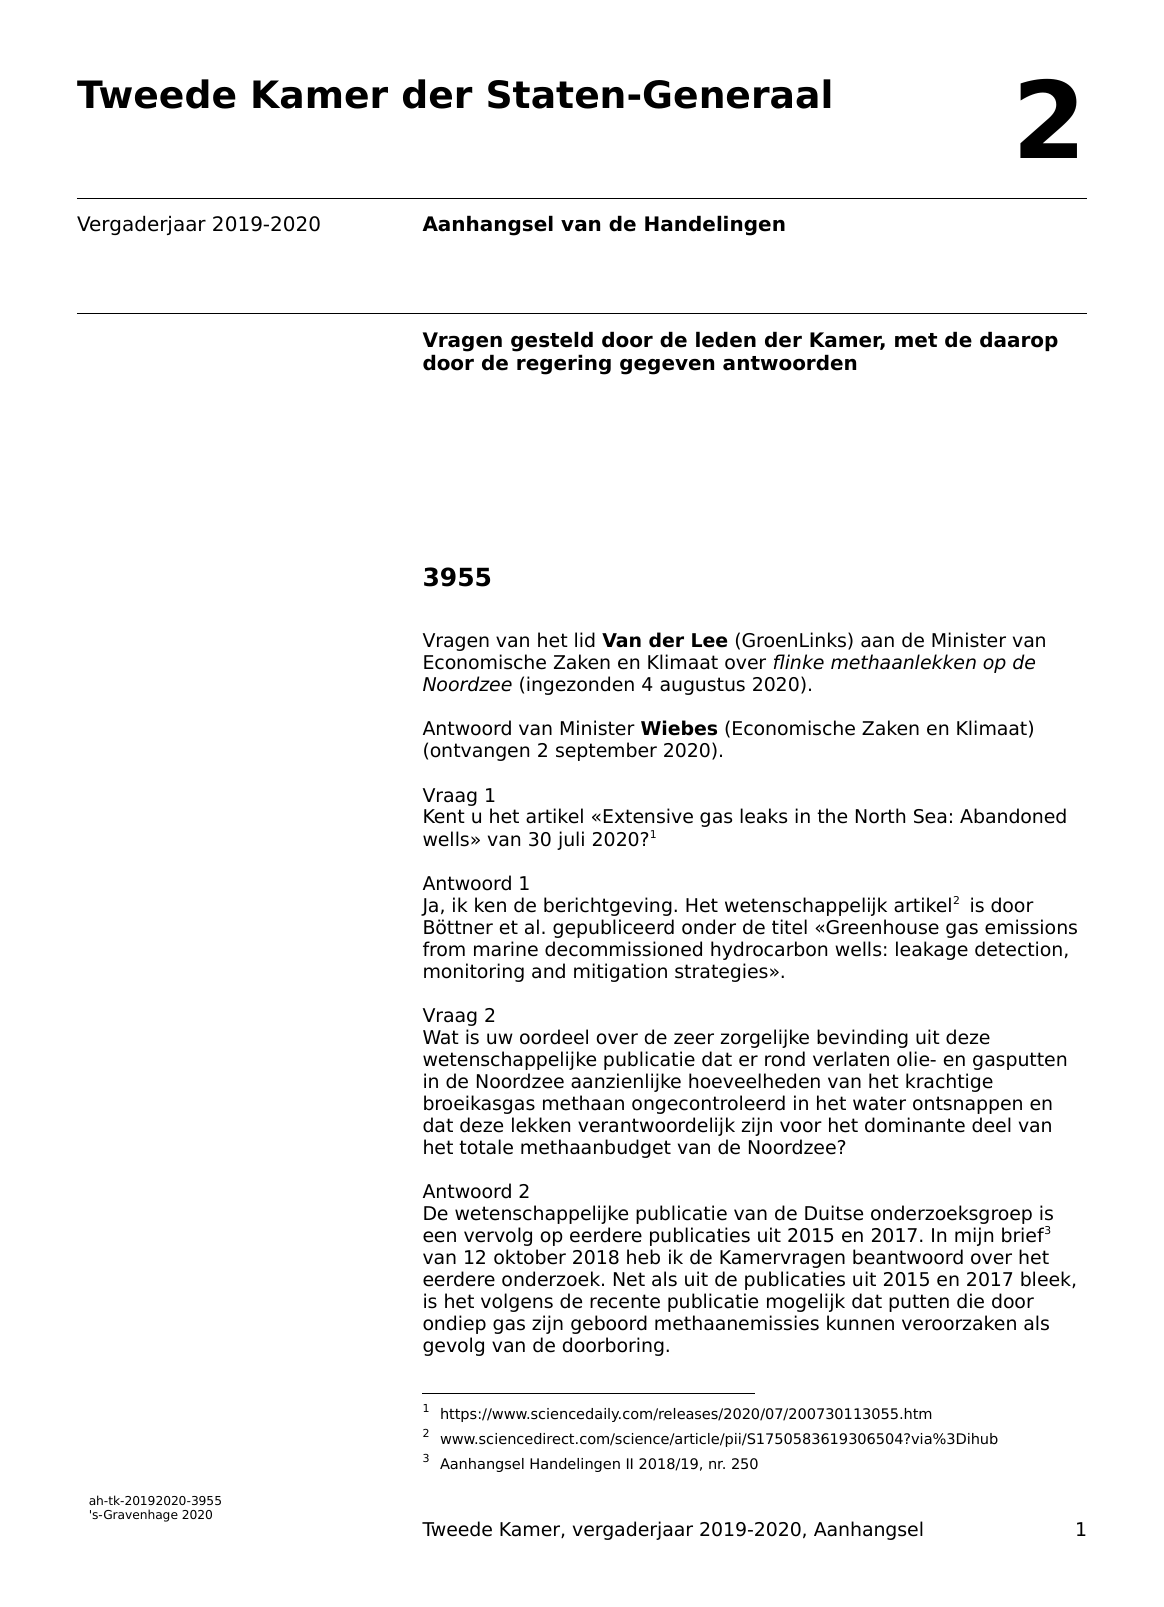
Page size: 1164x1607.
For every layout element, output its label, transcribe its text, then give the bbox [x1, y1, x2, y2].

text Vragen van het lid Van der Lee (GroenLinks) aan de Minister van Economische Zaken en Klimaat over flinke methaanlekken op de Noordzee (ingezonden 4 augustus 2020). [422, 630, 1087, 696]
text Vraag 2 [422, 1005, 1087, 1027]
text De wetenschappelijke publicatie van de Duitse onderzoeksgroep is een vervolg op eerdere publicaties uit 2015 en 2017. In mijn brief van 12 oktober 2018 heb ik de Kamervragen beantwoord over het eerdere onderzoek. Net als uit de publicaties uit 2015 en 2017 bleek, is het volgens de recente publicatie mogelijk dat putten die door ondiep gas zijn geboord methaanemissies kunnen veroorzaken als gevolg van de doorboring. [422, 1203, 1087, 1357]
text Antwoord 2 [422, 1181, 1087, 1203]
text 's-Gravenhage 2020 [88, 1508, 323, 1522]
table_cell Vergaderjaar 2019-2020 [77, 199, 422, 313]
text Kent u het artikel «Extensive gas leaks in the North Sea: Abandoned wells» van 30 juli 2020? [422, 806, 1087, 850]
table_cell [77, 314, 422, 375]
table_cell Aanhangsel van de Handelingen [422, 199, 1087, 313]
text www.sciencedirect.com/science/article/pii/S1750583619306504?via%3Dihub [422, 1427, 1087, 1449]
text 3955 [422, 563, 1087, 592]
table_header Tweede Kamer der Staten-Generaal [77, 59, 886, 198]
text Vraag 1 [422, 784, 1087, 806]
text Antwoord van Minister Wiebes (Economische Zaken en Klimaat) (ontvangen 2 september 2020). [422, 718, 1087, 762]
text Aanhangsel Handelingen II 2018/19, nr. 250 [422, 1452, 1087, 1474]
text https://www.sciencedaily.com/releases/2020/07/200730113055.htm [422, 1402, 1087, 1424]
text Wat is uw oordeel over de zeer zorgelijke bevinding uit deze wetenschappelijke publicatie dat er rond verlaten olie- en gasputten in de Noordzee aanzienlijke hoeveelheden van het krachtige broeikasgas methaan ongecontroleerd in het water ontsnappen en dat deze lekken verantwoordelijk zijn voor het dominante deel van het totale methaanbudget van de Noordzee? [422, 1027, 1087, 1158]
table_cell Vragen gesteld door de leden der Kamer, met de daarop door de regering gegeven antwoorden [422, 314, 1087, 375]
table_header 2 [886, 59, 1087, 198]
text ah-tk-20192020-3955 [88, 1494, 323, 1508]
text Antwoord 1 [422, 873, 1087, 894]
text Ja, ik ken de berichtgeving. Het wetenschappelijk artikel is door Böttner et al. gepubliceerd onder de titel «Greenhouse gas emissions from marine decommissioned hydrocarbon wells: leakage detection, monitoring and mitigation strategies». [422, 894, 1087, 982]
